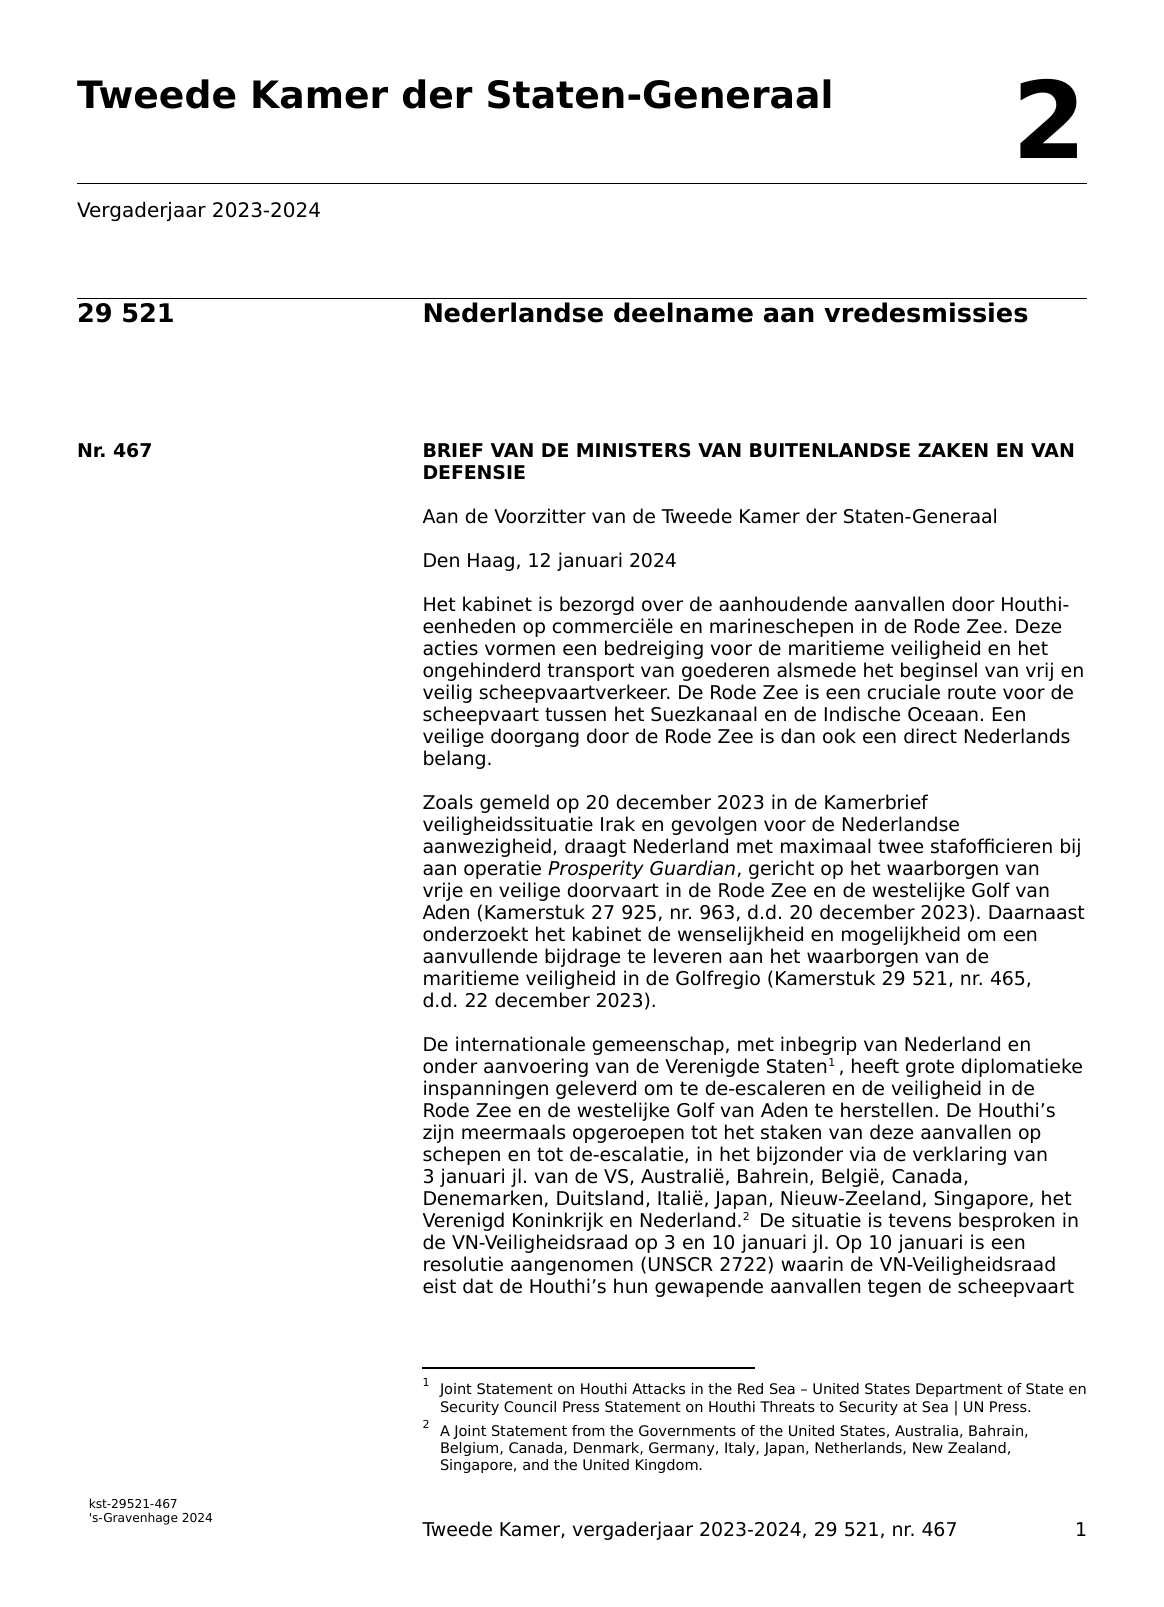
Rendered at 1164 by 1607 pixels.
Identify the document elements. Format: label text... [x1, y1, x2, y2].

text A Joint Statement from the Governments of the United States, Australia, Bahrain, Belgium, Canada, Denmark, Germany, Italy, Japan, Netherlands, New Zealand, Singapore, and the United Kingdom. [422, 1418, 1087, 1474]
text Den Haag, 12 januari 2024 [422, 550, 1087, 572]
text Aan de Voorzitter van de Tweede Kamer der Staten-Generaal [422, 506, 1087, 528]
text Joint Statement on Houthi Attacks in the Red Sea – United States Department of State en Security Council Press Statement on Houthi Threats to Security at Sea | UN Press. [422, 1377, 1087, 1416]
text De internationale gemeenschap, met inbegrip van Nederland en onder aanvoering van de Verenigde Staten, heeft grote diplomatieke inspanningen geleverd om te de-escaleren en de veiligheid in de Rode Zee en de westelijke Golf van Aden te herstellen. De Houthi’s zijn meermaals opgeroepen tot het staken van deze aanvallen op schepen en tot de-escalatie, in het bijzonder via de verklaring van 3 januari jl. van de VS, Australië, Bahrein, België, Canada, Denemarken, Duitsland, Italië, Japan, Nieuw-Zeeland, Singapore, het Verenigd Koninkrijk en Nederland. De situatie is tevens besproken in de VN-Veiligheidsraad op 3 en 10 januari jl. Op 10 januari is een resolutie aangenomen (UNSCR 2722) waarin de VN-Veiligheidsraad eist dat de Houthi’s hun gewapende aanvallen tegen de scheepvaart [422, 1034, 1087, 1298]
text Het kabinet is bezorgd over de aanhoudende aanvallen door Houthi-eenheden op commerciële en marineschepen in de Rode Zee. Deze acties vormen een bedreiging voor de maritieme veiligheid en het ongehinderd transport van goederen alsmede het beginsel van vrij en veilig scheepvaartverkeer. De Rode Zee is een cruciale route voor de scheepvaart tussen het Suezkanaal en de Indische Oceaan. Een veilige doorgang door de Rode Zee is dan ook een direct Nederlands belang. [422, 594, 1087, 770]
text Zoals gemeld op 20 december 2023 in de Kamerbrief veiligheidssituatie Irak en gevolgen voor de Nederlandse aanwezigheid, draagt Nederland met maximaal twee stafofficieren bij aan operatie Prosperity Guardian, gericht op het waarborgen van vrije en veilige doorvaart in de Rode Zee en de westelijke Golf van Aden (Kamerstuk 27 925, nr. 963, d.d. 20 december 2023). Daarnaast onderzoekt het kabinet de wenselijkheid en mogelijkheid om een aanvullende bijdrage te leveren aan het waarborgen van de maritieme veiligheid in de Golfregio (Kamerstuk 29 521, nr. 465, d.d. 22 december 2023). [422, 792, 1087, 1012]
subtitle Nr. 467 BRIEF VAN DE MINISTERS VAN BUITENLANDSE ZAKEN EN VAN DEFENSIE [77, 440, 1087, 484]
table_header Tweede Kamer der Staten-Generaal [77, 59, 886, 183]
text kst-29521-467 [88, 1497, 323, 1511]
table_cell Vergaderjaar 2023-2024 [77, 184, 1087, 298]
subtitle 29 521 Nederlandse deelname aan vredesmissies [77, 299, 1087, 329]
table_header 2 [886, 59, 1087, 183]
text 's-Gravenhage 2024 [88, 1511, 323, 1525]
